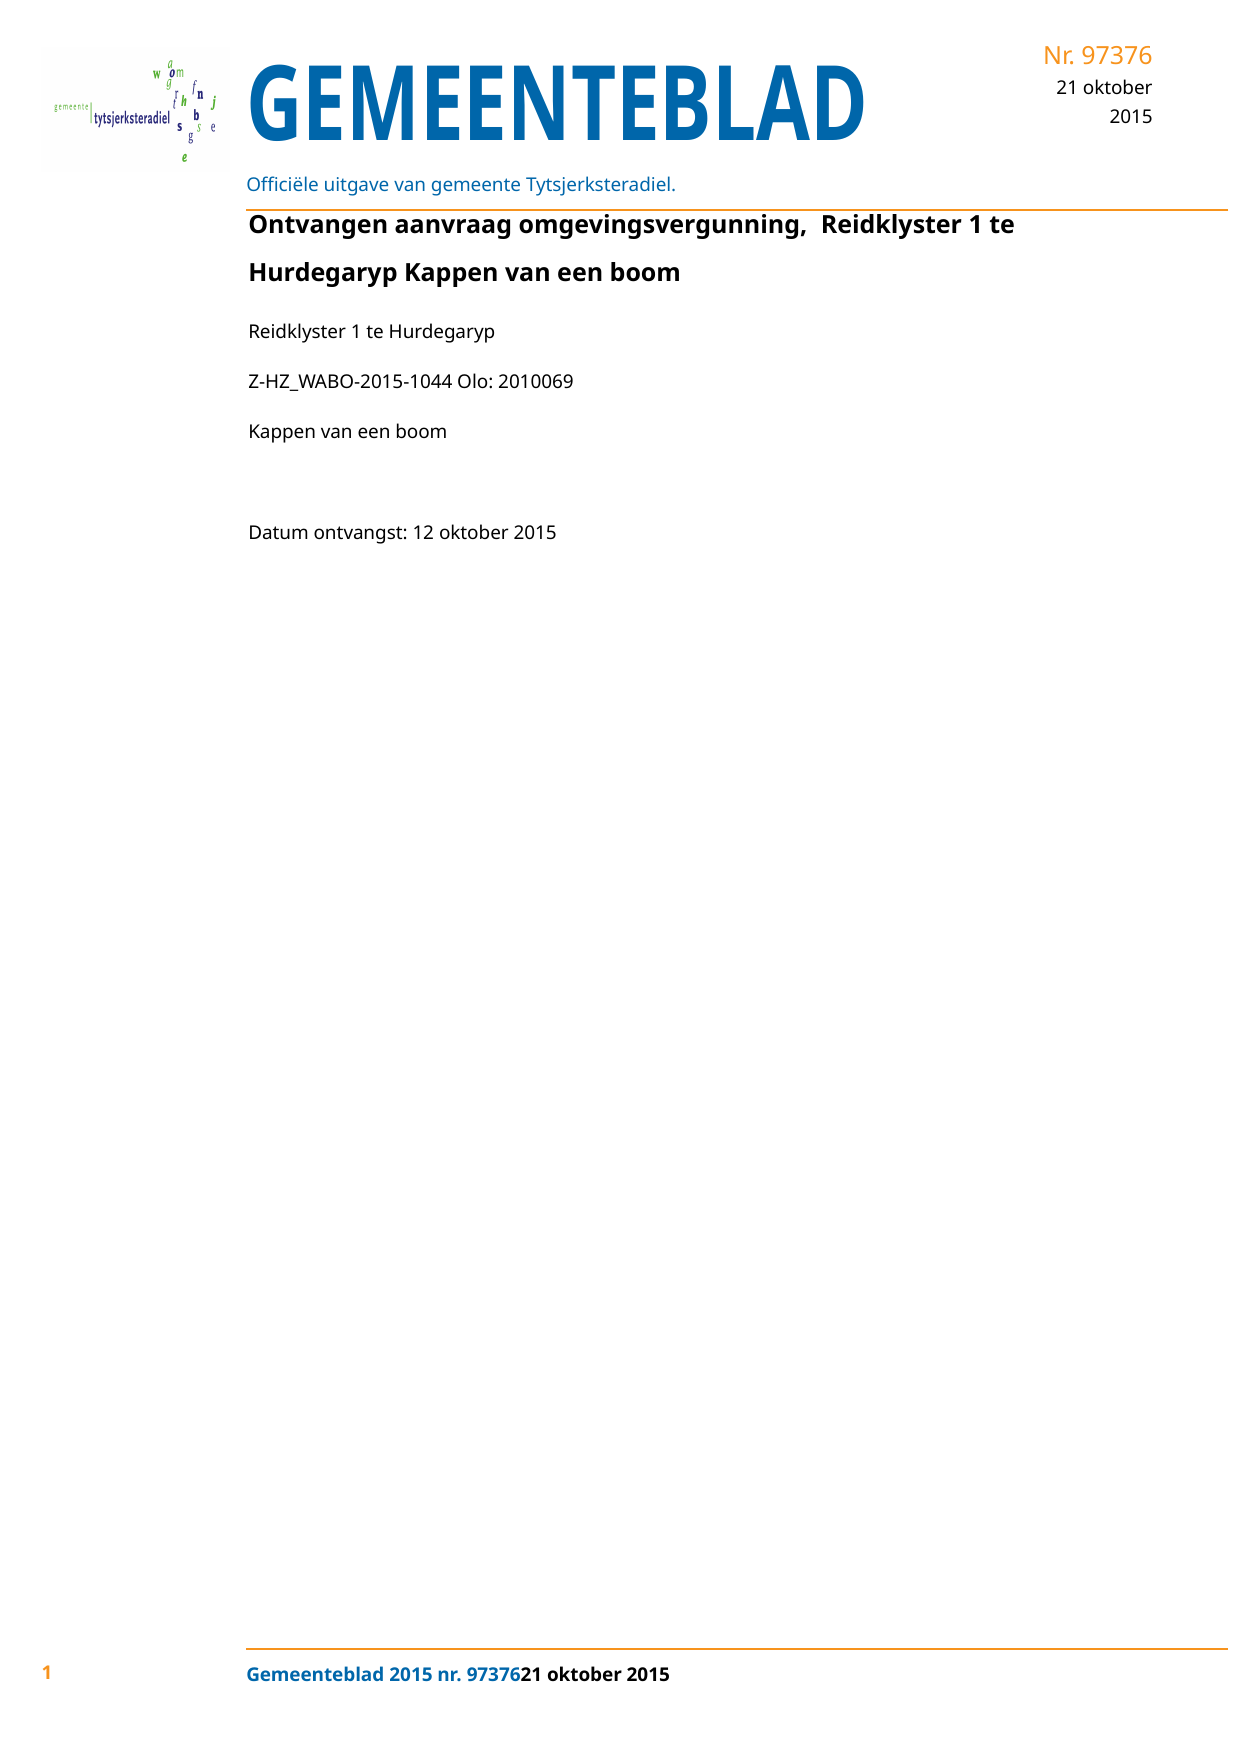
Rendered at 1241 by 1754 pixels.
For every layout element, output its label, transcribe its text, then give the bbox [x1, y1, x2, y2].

text Ontvangen aanvraag omgevingsvergunning, Reidklyster 1 te Hurdegaryp Kappen van een boom [248, 211, 1152, 288]
text Datum ontvangst: 12 oktober 2015 [248, 519, 1152, 545]
text Z-HZ_WABO-2015-1044 Olo: 2010069 [248, 368, 1152, 394]
text Reidklyster 1 te Hurdegaryp [248, 318, 1152, 344]
picture [41, 47, 231, 172]
text Kappen van een boom [248, 419, 1152, 444]
